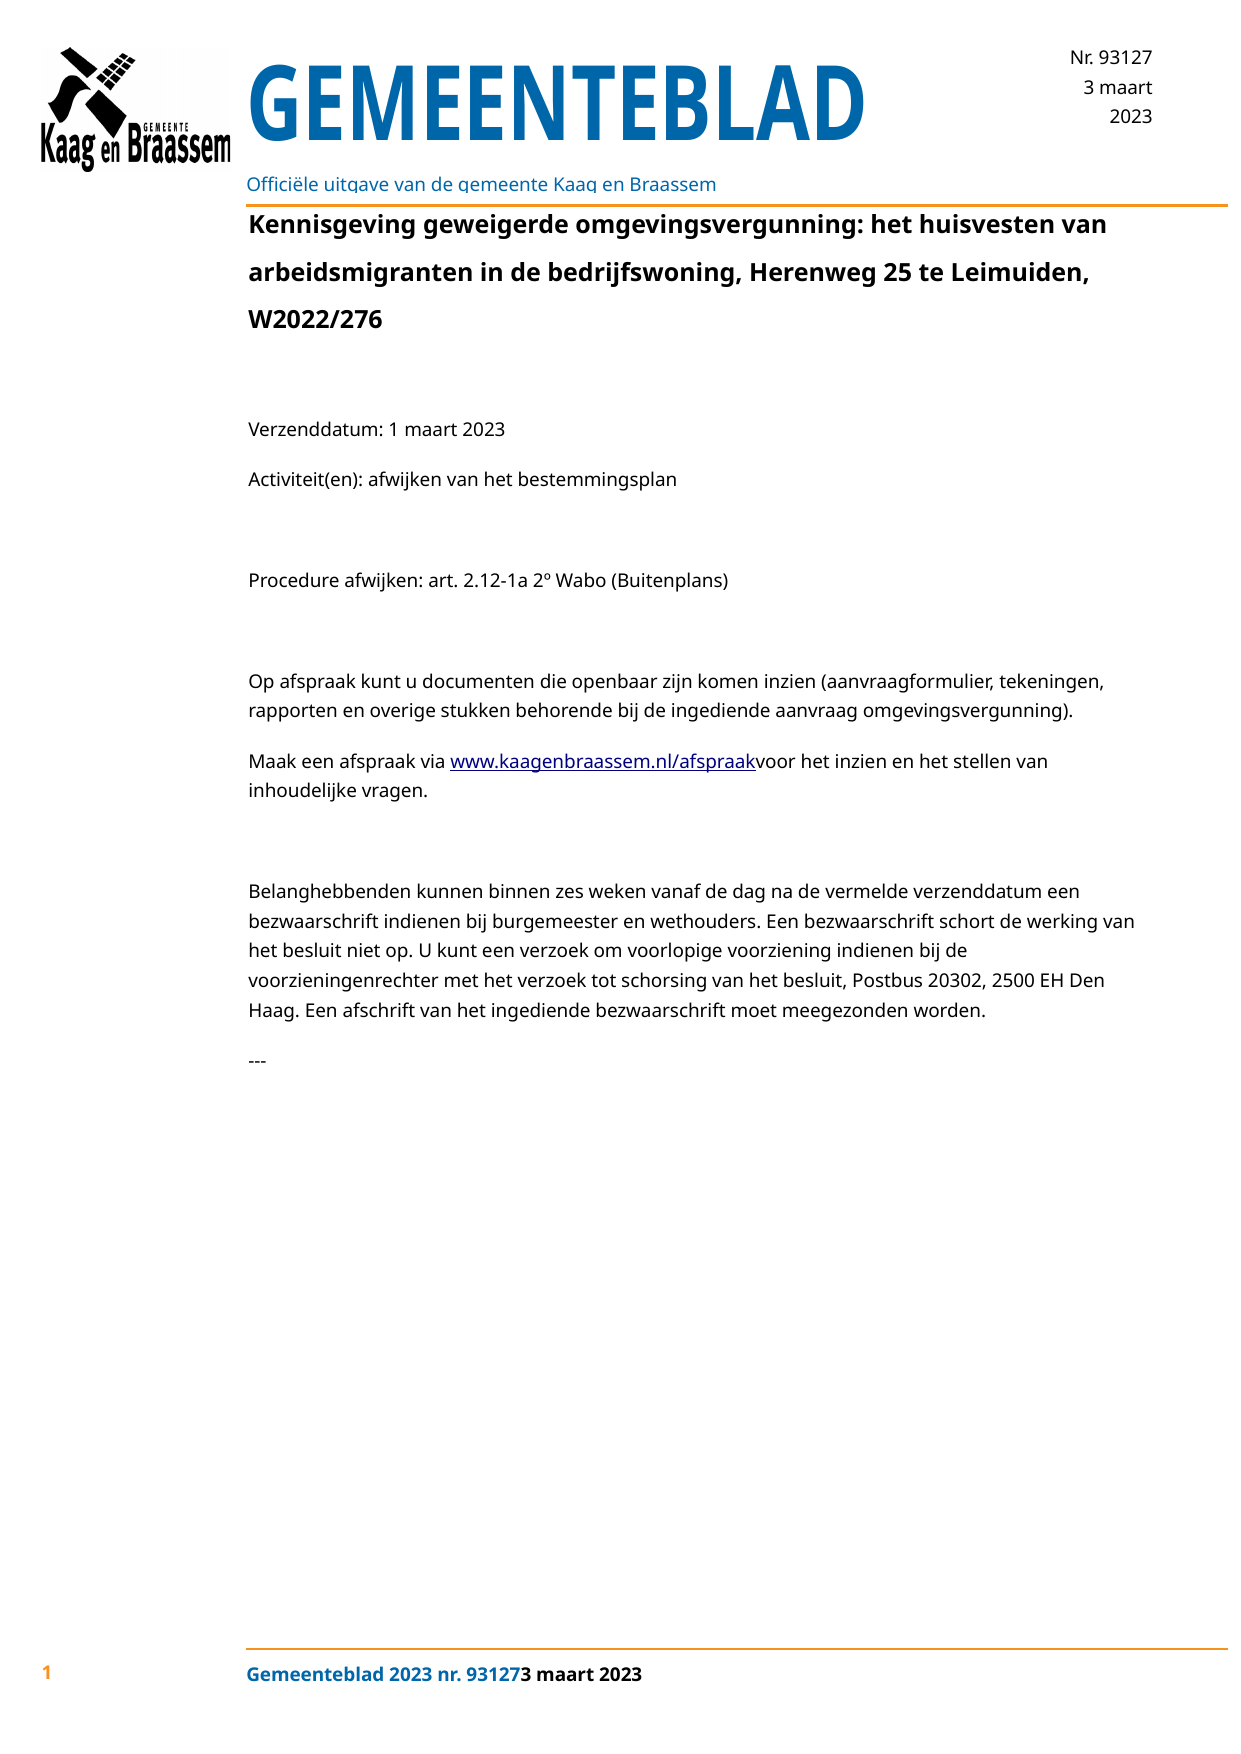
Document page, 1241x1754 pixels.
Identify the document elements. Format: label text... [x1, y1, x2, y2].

text --- [248, 1047, 1152, 1073]
text Op afspraak kunt u documenten die openbaar zijn komen inzien (aanvraagformulier, tekeningen, rapporten en overige stukken behorende bij de ingediende aanvraag omgevingsvergunning). [248, 668, 1152, 723]
text Activiteit(en): afwijken van het bestemmingsplan [248, 466, 1152, 492]
text Belanghebbenden kunnen binnen zes weken vanaf de dag na de vermelde verzenddatum een bezwaarschrift indienen bij burgemeester en wethouders. Een bezwaarschrift schort de werking van het besluit niet op. U kunt een verzoek om voorlopige voorziening indienen bij de voorzieningenrechter met het verzoek tot schorsing van het besluit, Postbus 20302, 2500 EH Den Haag. Een afschrift van het ingediende bezwaarschrift moet meegezonden worden. [248, 878, 1152, 1022]
text Maak een afspraak via www.kaagenbraassem.nl/afspraakvoor het inzien en het stellen van inhoudelijke vragen. [248, 748, 1152, 803]
text Procedure afwijken: art. 2.12-1a 2º Wabo (Buitenplans) [248, 567, 1152, 593]
text Kennisgeving geweigerde omgevingsvergunning: het huisvesten van arbeidsmigranten in de bedrijfswoning, Herenweg 25 te Leimuiden, W2022/276 [248, 207, 1152, 336]
text Verzenddatum: 1 maart 2023 [248, 416, 1152, 442]
picture [41, 47, 231, 172]
